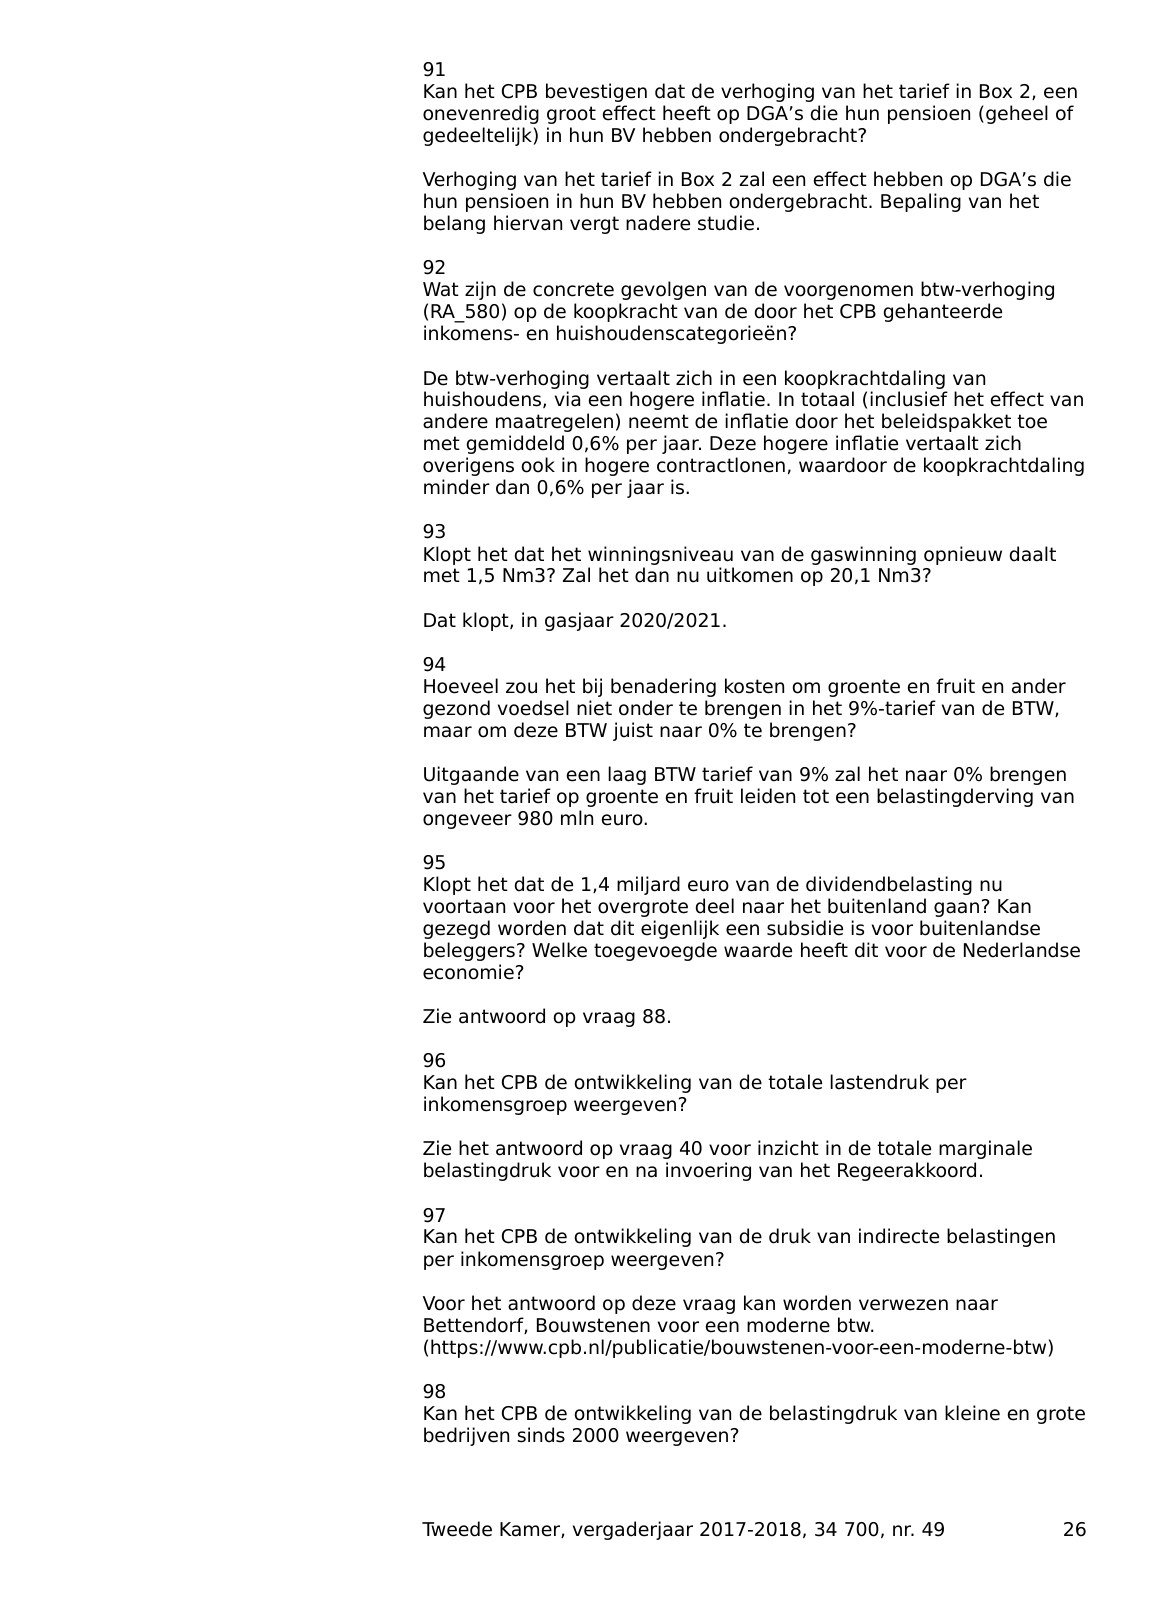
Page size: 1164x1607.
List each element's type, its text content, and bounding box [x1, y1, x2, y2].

text 93 [422, 521, 1087, 543]
text 91 [422, 59, 1087, 81]
text Verhoging van het tarief in Box 2 zal een effect hebben op DGA’s die hun pensioen in hun BV hebben ondergebracht. Bepaling van het belang hiervan vergt nadere studie. [422, 169, 1087, 235]
text Kan het CPB de ontwikkeling van de druk van indirecte belastingen per inkomensgroep weergeven? [422, 1226, 1087, 1270]
text 94 [422, 654, 1087, 676]
text Kan het CPB de ontwikkeling van de totale lastendruk per inkomensgroep weergeven? [422, 1072, 1087, 1116]
text 92 [422, 257, 1087, 279]
text Zie het antwoord op vraag 40 voor inzicht in de totale marginale belastingdruk voor en na invoering van het Regeerakkoord. [422, 1138, 1087, 1182]
text 97 [422, 1204, 1087, 1226]
text Hoeveel zou het bij benadering kosten om groente en fruit en ander gezond voedsel niet onder te brengen in het 9%-tarief van de BTW, maar om deze BTW juist naar 0% te brengen? [422, 676, 1087, 742]
text Voor het antwoord op deze vraag kan worden verwezen naar Bettendorf, Bouwstenen voor een moderne btw. (https://www.cpb.nl/publicatie/bouwstenen-voor-een-moderne-btw) [422, 1293, 1087, 1358]
text Zie antwoord op vraag 88. [422, 1006, 1087, 1028]
text Klopt het dat de 1,4 miljard euro van de dividendbelasting nu voortaan voor het overgrote deel naar het buitenland gaan? Kan gezegd worden dat dit eigenlijk een subsidie is voor buitenlandse beleggers? Welke toegevoegde waarde heeft dit voor de Nederlandse economie? [422, 874, 1087, 984]
text Wat zijn de concrete gevolgen van de voorgenomen btw-verhoging (RA_580) op de koopkracht van de door het CPB gehanteerde inkomens- en huishoudenscategorieën? [422, 279, 1087, 345]
text 98 [422, 1381, 1087, 1403]
text De btw-verhoging vertaalt zich in een koopkrachtdaling van huishoudens, via een hogere inflatie. In totaal (inclusief het effect van andere maatregelen) neemt de inflatie door het beleidspakket toe met gemiddeld 0,6% per jaar. Deze hogere inflatie vertaalt zich overigens ook in hogere contractlonen, waardoor de koopkrachtdaling minder dan 0,6% per jaar is. [422, 367, 1087, 499]
text Kan het CPB bevestigen dat de verhoging van het tarief in Box 2, een onevenredig groot effect heeft op DGA’s die hun pensioen (geheel of gedeeltelijk) in hun BV hebben ondergebracht? [422, 81, 1087, 147]
text 95 [422, 852, 1087, 874]
text 96 [422, 1050, 1087, 1072]
text Klopt het dat het winningsniveau van de gaswinning opnieuw daalt met 1,5 Nm3? Zal het dan nu uitkomen op 20,1 Nm3? [422, 543, 1087, 587]
text Uitgaande van een laag BTW tarief van 9% zal het naar 0% brengen van het tarief op groente en fruit leiden tot een belastingderving van ongeveer 980 mln euro. [422, 764, 1087, 830]
text Kan het CPB de ontwikkeling van de belastingdruk van kleine en grote bedrijven sinds 2000 weergeven? [422, 1403, 1087, 1447]
text Dat klopt, in gasjaar 2020/2021. [422, 609, 1087, 632]
